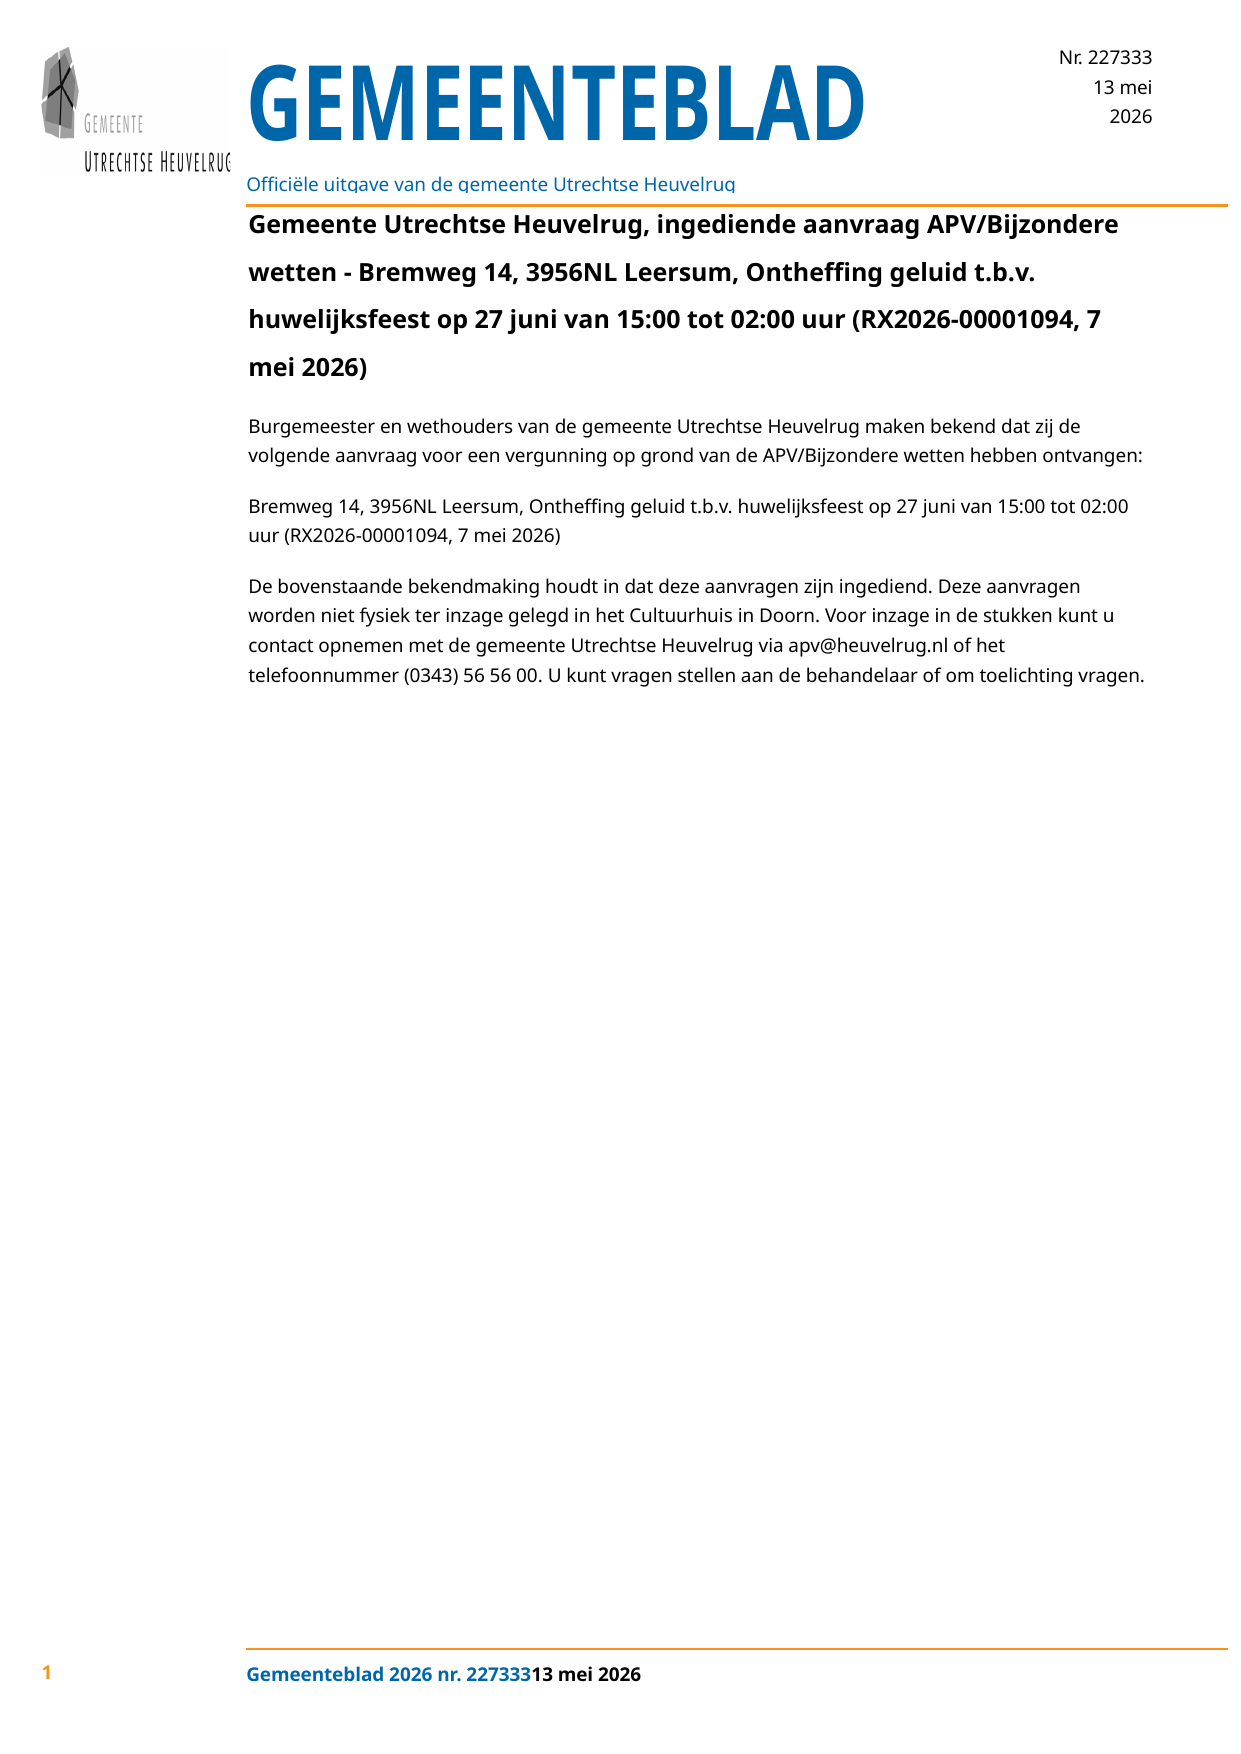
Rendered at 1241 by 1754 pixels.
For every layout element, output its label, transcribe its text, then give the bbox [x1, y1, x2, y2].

text De bovenstaande bekendmaking houdt in dat deze aanvragen zijn ingediend. Deze aanvragen worden niet fysiek ter inzage gelegd in het Cultuurhuis in Doorn. Voor inzage in de stukken kunt u contact opnemen met de gemeente Utrechtse Heuvelrug via apv@heuvelrug.nl of het telefoonnummer (0343) 56 56 00. U kunt vragen stellen aan de behandelaar of om toelichting vragen. [248, 573, 1152, 688]
text Gemeente Utrechtse Heuvelrug, ingediende aanvraag APV/Bijzondere wetten - Bremweg 14, 3956NL Leersum, Ontheffing geluid t.b.v. huwelijksfeest op 27 juni van 15:00 tot 02:00 uur (RX2026-00001094, 7 mei 2026) [248, 207, 1152, 384]
text Bremweg 14, 3956NL Leersum, Ontheffing geluid t.b.v. huwelijksfeest op 27 juni van 15:00 tot 02:00 uur (RX2026-00001094, 7 mei 2026) [248, 493, 1152, 548]
picture [41, 47, 231, 172]
text Burgemeester en wethouders van de gemeente Utrechtse Heuvelrug maken bekend dat zij de volgende aanvraag voor een vergunning op grond van de APV/Bijzondere wetten hebben ontvangen: [248, 413, 1152, 468]
